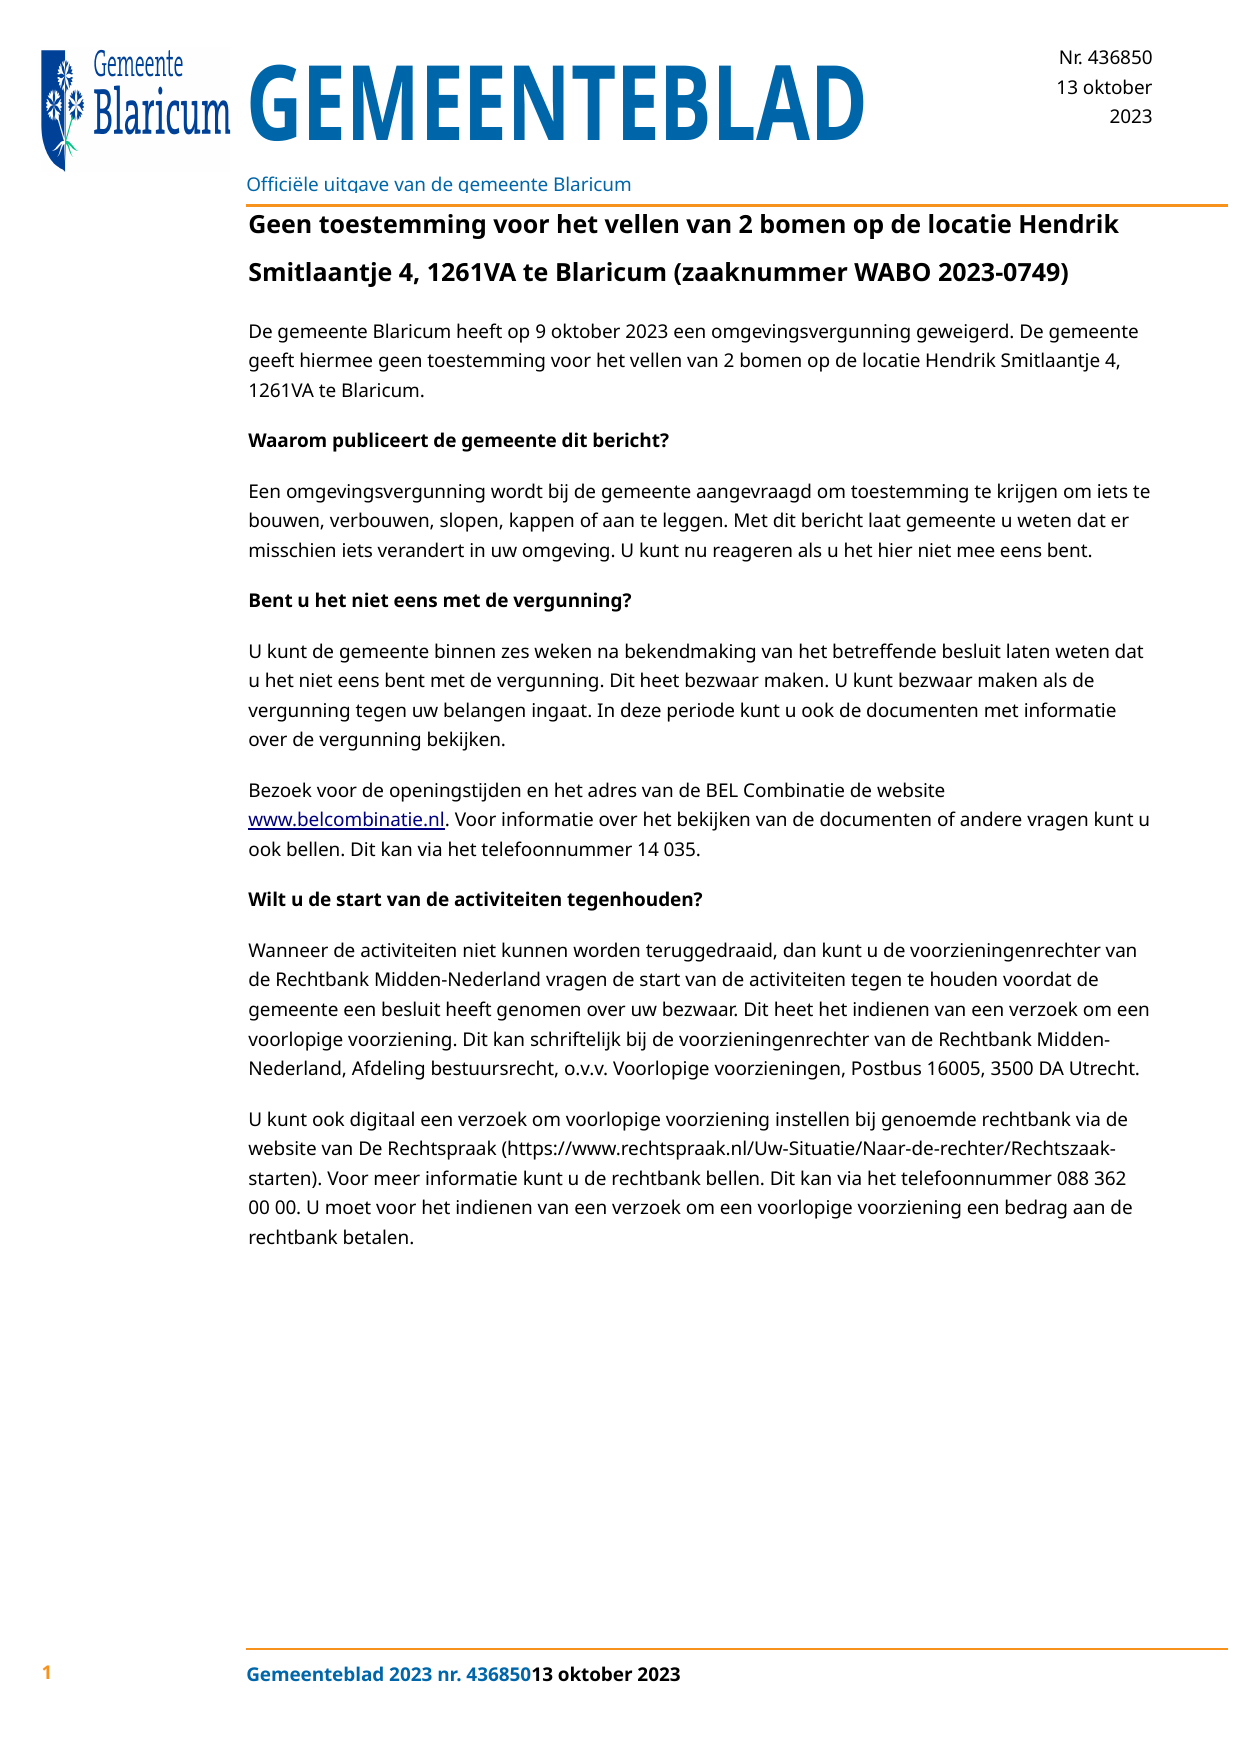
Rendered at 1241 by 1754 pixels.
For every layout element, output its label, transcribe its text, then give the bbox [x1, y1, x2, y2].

text Bent u het niet eens met de vergunning? [248, 587, 1152, 613]
text Wanneer de activiteiten niet kunnen worden teruggedraaid, dan kunt u de voorzieningenrechter van de Rechtbank Midden-Nederland vragen de start van de activiteiten tegen te houden voordat de gemeente een besluit heeft genomen over uw bezwaar. Dit heet het indienen van een verzoek om een voorlopige voorziening. Dit kan schriftelijk bij de voorzieningenrechter van de Rechtbank Midden-Nederland, Afdeling bestuursrecht, o.v.v. Voorlopige voorzieningen, Postbus 16005, 3500 DA Utrecht. [248, 937, 1152, 1081]
text Bezoek voor de openingstijden en het adres van de BEL Combinatie de website www.belcombinatie.nl. Voor informatie over het bekijken van de documenten of andere vragen kunt u ook bellen. Dit kan via het telefoonnummer 14 035. [248, 777, 1152, 862]
text U kunt ook digitaal een verzoek om voorlopige voorziening instellen bij genoemde rechtbank via de website van De Rechtspraak (https://www.rechtspraak.nl/Uw-Situatie/Naar-de-rechter/Rechtszaak-starten). Voor meer informatie kunt u de rechtbank bellen. Dit kan via het telefoonnummer 088 362 00 00. U moet voor het indienen van een verzoek om een voorlopige voorziening een bedrag aan de rechtbank betalen. [248, 1106, 1152, 1250]
text Een omgevingsvergunning wordt bij de gemeente aangevraagd om toestemming te krijgen om iets te bouwen, verbouwen, slopen, kappen of aan te leggen. Met dit bericht laat gemeente u weten dat er misschien iets verandert in uw omgeving. U kunt nu reageren als u het hier niet mee eens bent. [248, 478, 1152, 563]
text U kunt de gemeente binnen zes weken na bekendmaking van het betreffende besluit laten weten dat u het niet eens bent met de vergunning. Dit heet bezwaar maken. U kunt bezwaar maken als de vergunning tegen uw belangen ingaat. In deze periode kunt u ook de documenten met informatie over de vergunning bekijken. [248, 638, 1152, 752]
text De gemeente Blaricum heeft op 9 oktober 2023 een omgevingsvergunning geweigerd. De gemeente geeft hiermee geen toestemming voor het vellen van 2 bomen op de locatie Hendrik Smitlaantje 4, 1261VA te Blaricum. [248, 318, 1152, 403]
picture [41, 47, 231, 172]
text Waarom publiceert de gemeente dit bericht? [248, 427, 1152, 453]
text Geen toestemming voor het vellen van 2 bomen op de locatie Hendrik Smitlaantje 4, 1261VA te Blaricum (zaaknummer WABO 2023-0749) [248, 207, 1152, 288]
text Wilt u de start van de activiteiten tegenhouden? [248, 887, 1152, 912]
